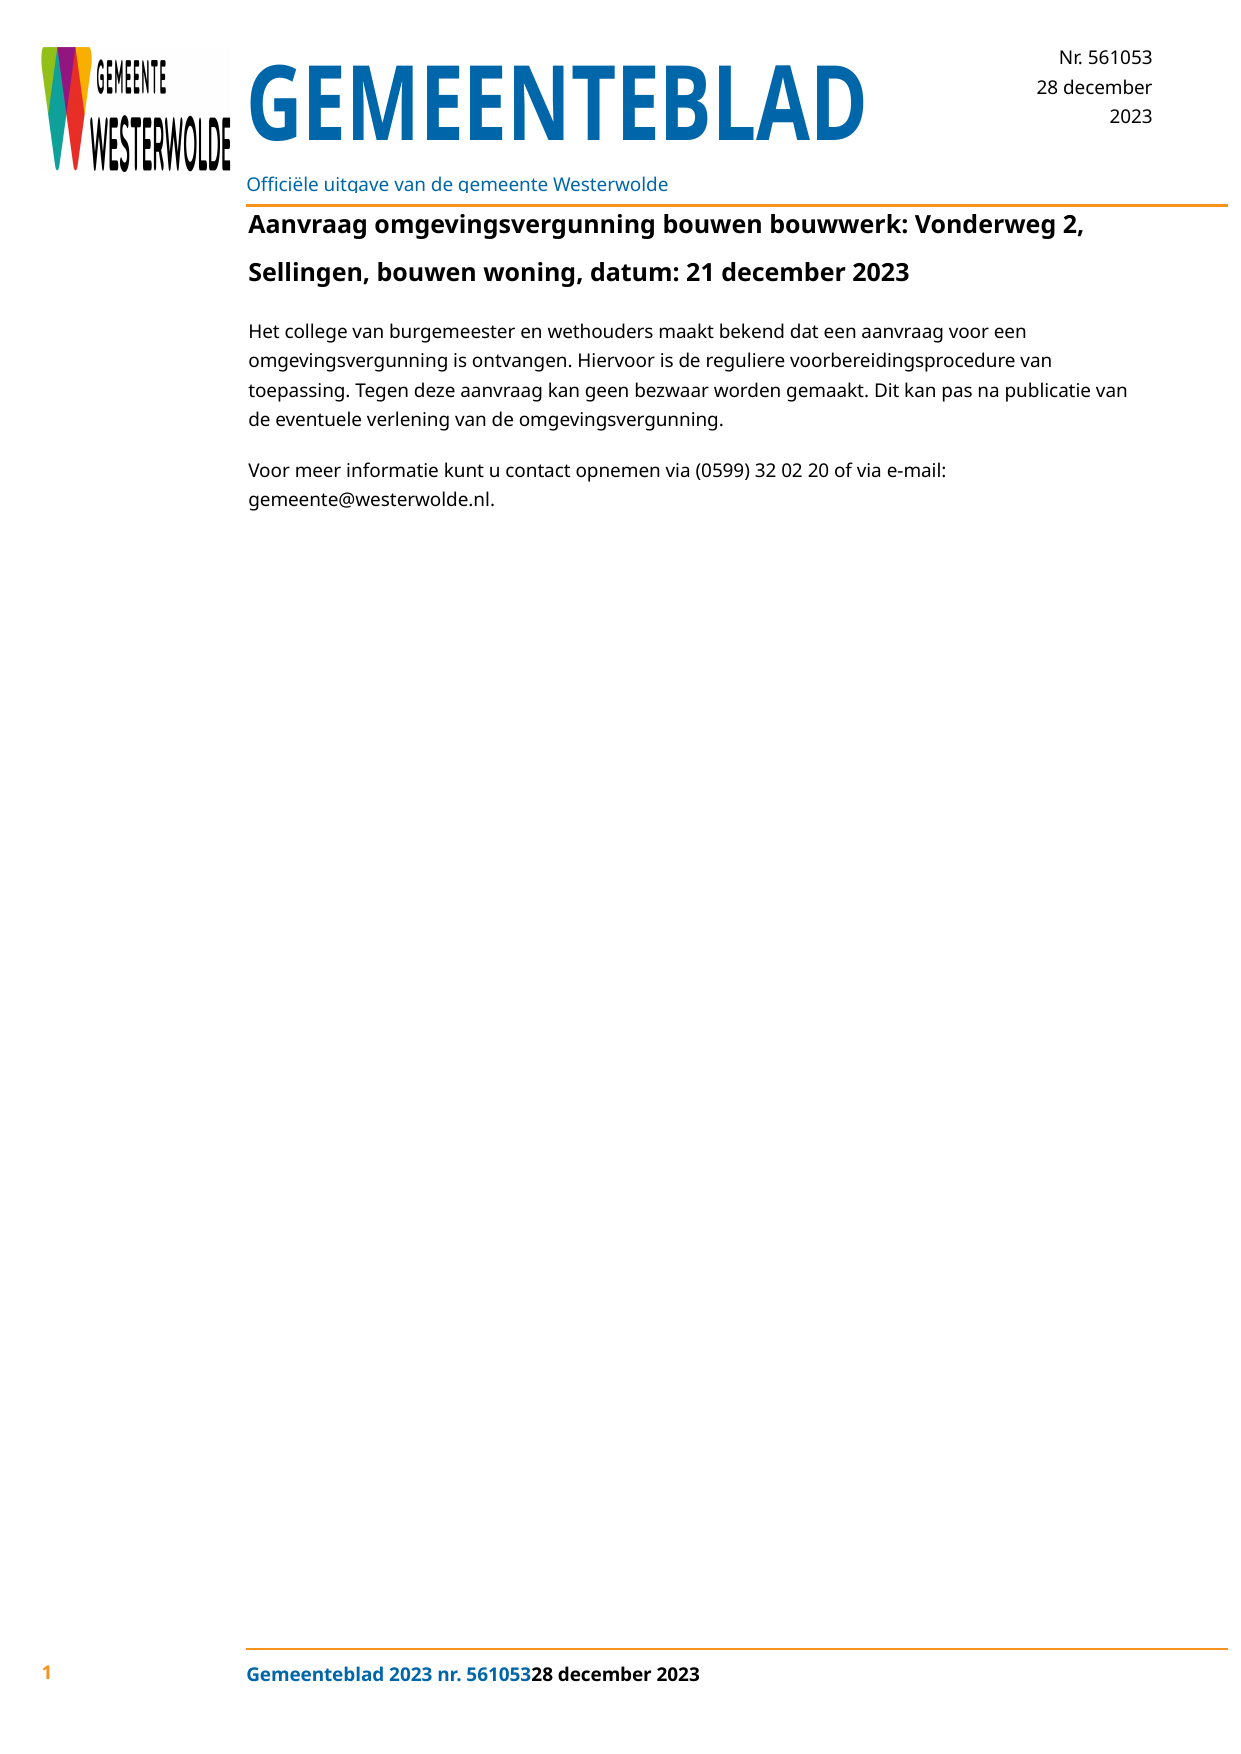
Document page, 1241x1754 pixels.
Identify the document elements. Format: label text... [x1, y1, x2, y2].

text Aanvraag omgevingsvergunning bouwen bouwwerk: Vonderweg 2, Sellingen, bouwen woning, datum: 21 december 2023 [248, 207, 1152, 288]
text Het college van burgemeester en wethouders maakt bekend dat een aanvraag voor een omgevingsvergunning is ontvangen. Hiervoor is de reguliere voorbereidingsprocedure van toepassing. Tegen deze aanvraag kan geen bezwaar worden gemaakt. Dit kan pas na publicatie van de eventuele verlening van de omgevingsvergunning. [248, 318, 1152, 432]
text Voor meer informatie kunt u contact opnemen via (0599) 32 02 20 of via e-mail: gemeente@westerwolde.nl. [248, 457, 1152, 512]
picture [41, 47, 231, 172]
